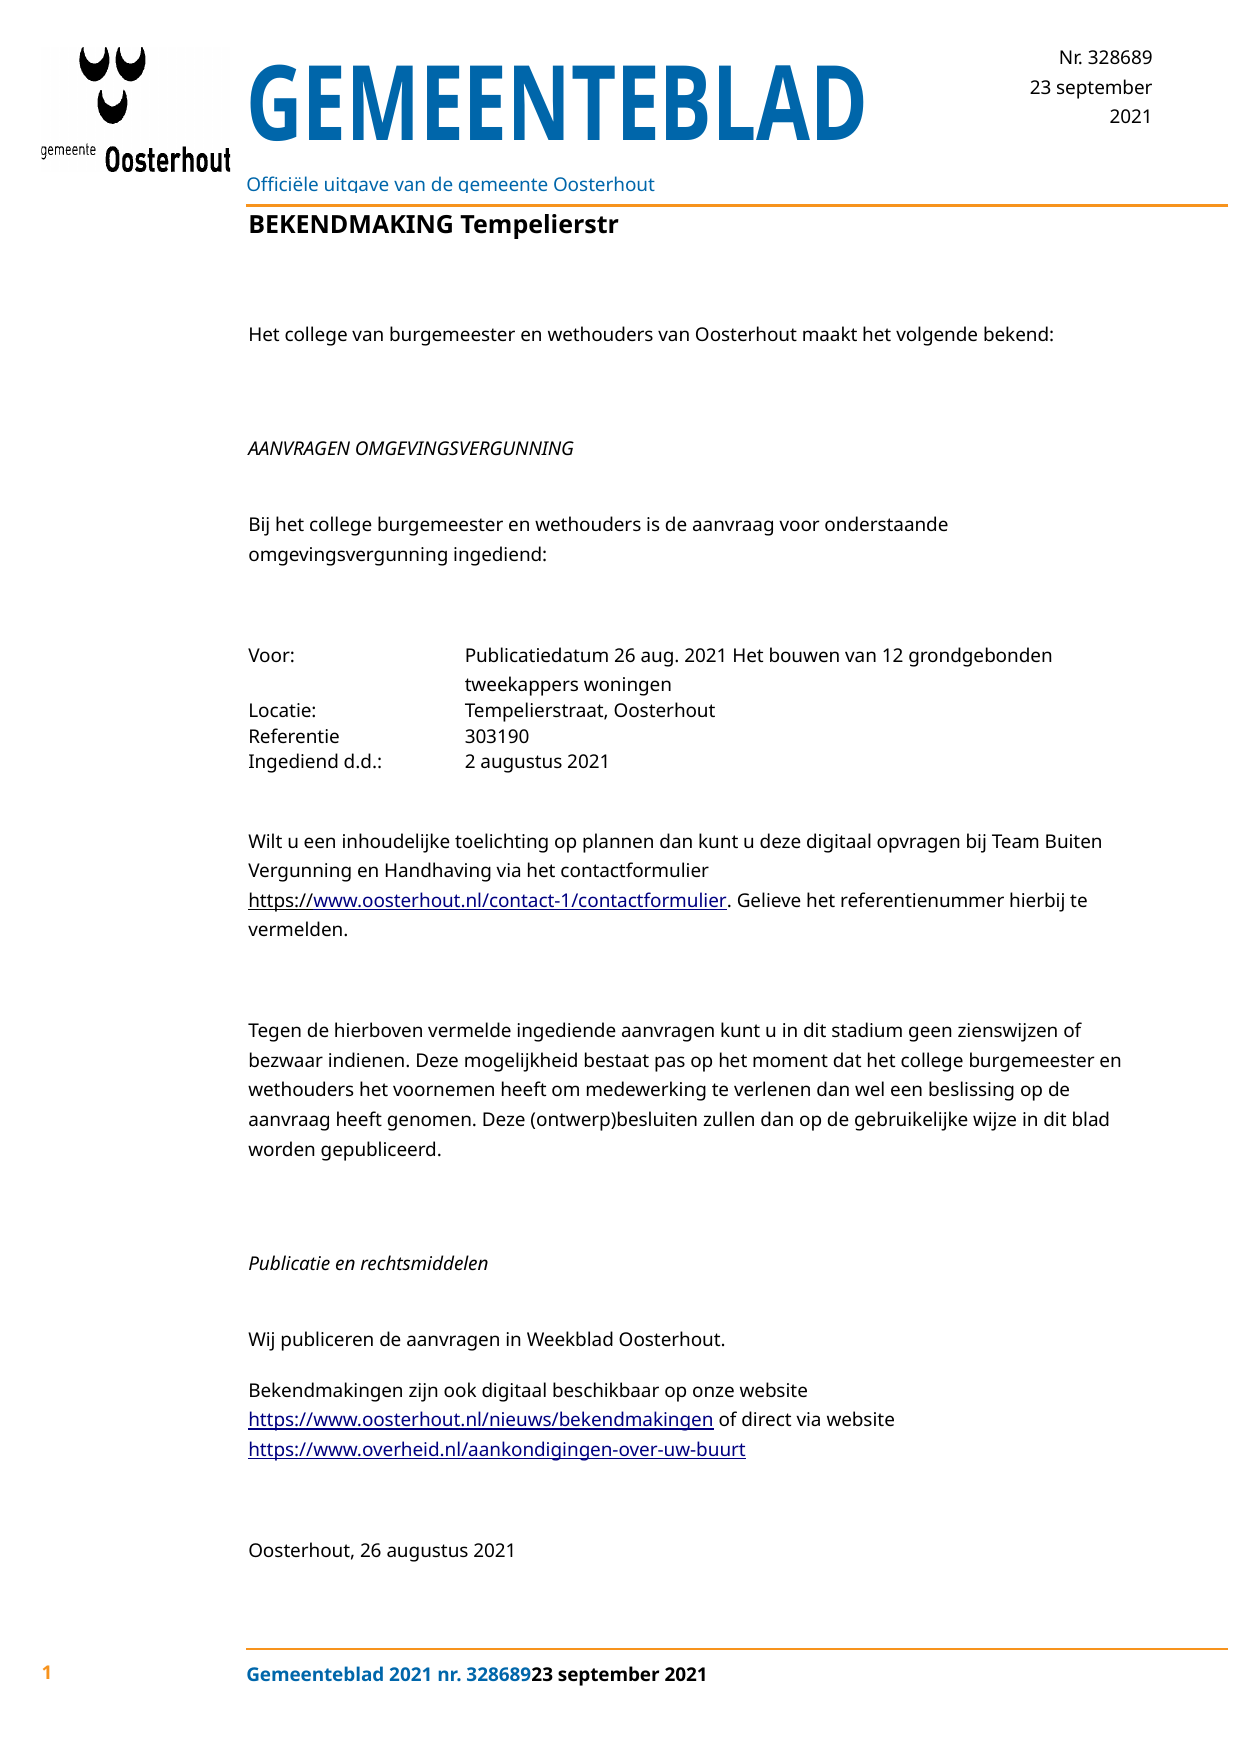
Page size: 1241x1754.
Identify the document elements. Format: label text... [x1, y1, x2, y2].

table_cell 2 augustus 2021 [465, 749, 1152, 774]
text Tegen de hierboven vermelde ingediende aanvragen kunt u in dit stadium geen zienswijzen of bezwaar indienen. Deze mogelijkheid bestaat pas op het moment dat het college burgemeester en wethouders het voornemen heeft om medewerking te verlenen dan wel een beslissing op de aanvraag heeft genomen. Deze (ontwerp)besluiten zullen dan op de gebruikelijke wijze in dit blad worden gepubliceerd. [248, 1017, 1152, 1162]
table_cell Tempelierstraat, Oosterhout [465, 697, 1152, 723]
table_cell Ingediend d.d.: [248, 749, 464, 774]
text Bekendmakingen zijn ook digitaal beschikbaar op onze website https://www.oosterhout.nl/nieuws/bekendmakingen of direct via website https://www.overheid.nl/aankondigingen-over-uw-buurt [248, 1377, 1152, 1462]
text BEKENDMAKING Tempelierstr [248, 207, 1152, 241]
table_cell Referentie [248, 723, 464, 748]
text Wilt u een inhoudelijke toelichting op plannen dan kunt u deze digitaal opvragen bij Team Buiten Vergunning en Handhaving via het contactformulier https://www.oosterhout.nl/contact-1/contactformulier. Gelieve het referentienummer hierbij te vermelden. [248, 828, 1152, 942]
text Het college van burgemeester en wethouders van Oosterhout maakt het volgende bekend: [248, 321, 1152, 346]
picture [41, 47, 231, 172]
table_header Voor: [248, 642, 464, 697]
table_header Publicatiedatum 26 aug. 2021 Het bouwen van 12 grondgebonden tweekappers woningen [465, 642, 1152, 697]
text Wij publiceren de aanvragen in Weekblad Oosterhout. [248, 1326, 1152, 1352]
text AANVRAGEN OMGEVINGSVERGUNNING [248, 435, 1152, 461]
text Bij het college burgemeester en wethouders is de aanvraag voor onderstaande omgevingsvergunning ingediend: [248, 511, 1152, 567]
table_cell 303190 [465, 723, 1152, 748]
table_cell Locatie: [248, 697, 464, 723]
text Oosterhout, 26 augustus 2021 [248, 1537, 1152, 1562]
text Publicatie en rechtsmiddelen [248, 1250, 1152, 1276]
